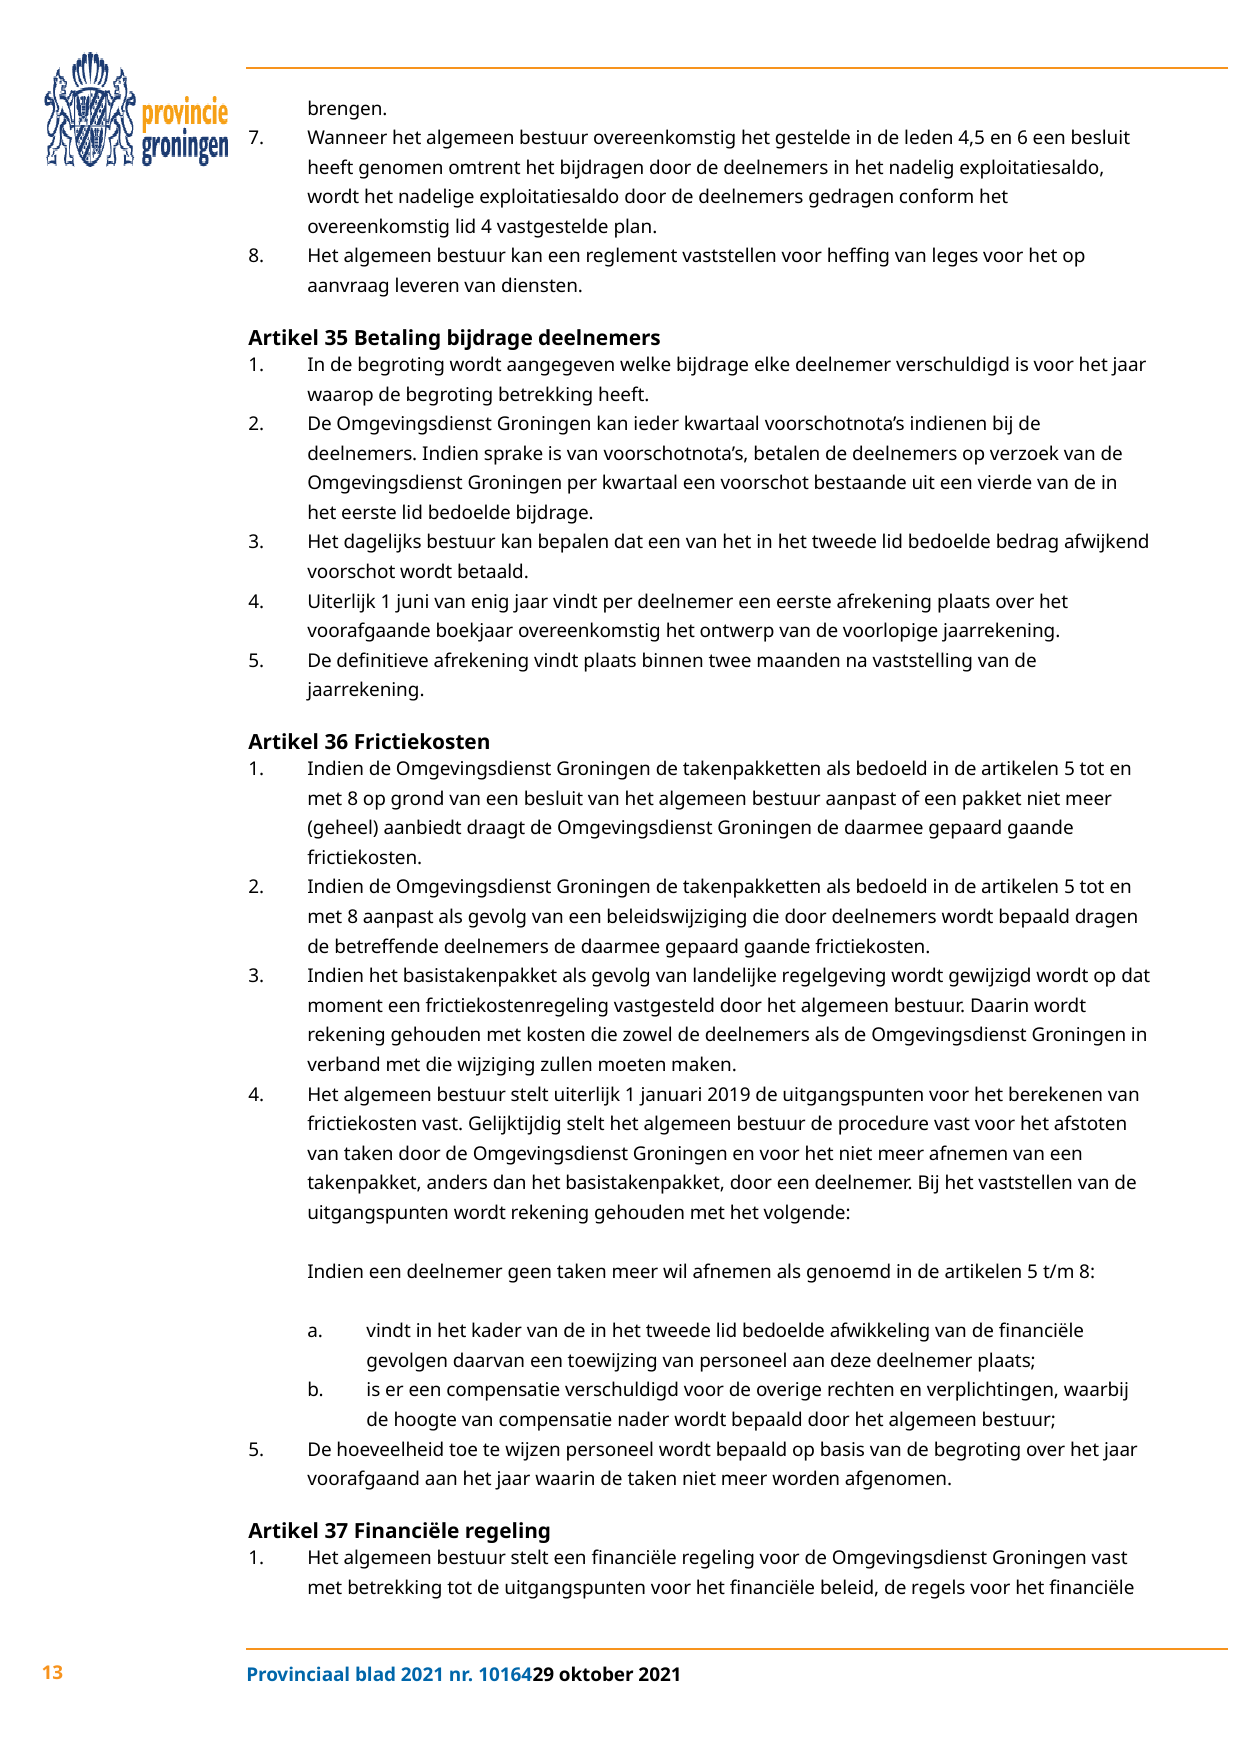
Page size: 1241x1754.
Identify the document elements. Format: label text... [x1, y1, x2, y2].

text Artikel 37 Financiële regeling [248, 1516, 1152, 1544]
list Indien het basistakenpakket als gevolg van landelijke regelgeving wordt gewijzigd wordt op dat moment een frictiekostenregeling vastgesteld door het algemeen bestuur. Daarin wordt rekening gehouden met kosten die zowel de deelnemers als de Omgevingsdienst Groningen in verband met die wijziging zullen moeten maken. [248, 962, 1152, 1077]
list De Omgevingsdienst Groningen kan ieder kwartaal voorschotnota’s indienen bij de deelnemers. Indien sprake is van voorschotnota’s, betalen de deelnemers op verzoek van de Omgevingsdienst Groningen per kwartaal een voorschot bestaande uit een vierde van de in het eerste lid bedoelde bijdrage. [248, 410, 1152, 525]
list vindt in het kader van de in het tweede lid bedoelde afwikkeling van de financiële gevolgen daarvan een toewijzing van personeel aan deze deelnemer plaats; [307, 1317, 1152, 1373]
list Het dagelijks bestuur kan bepalen dat een van het in het tweede lid bedoelde bedrag afwijkend voorschot wordt betaald. [248, 529, 1152, 584]
list Het algemeen bestuur stelt een financiële regeling voor de Omgevingsdienst Groningen vast met betrekking tot de uitgangspunten voor het financiële beleid, de regels voor het financiële [248, 1544, 1152, 1599]
text Artikel 35 Betaling bijdrage deelnemers [248, 323, 1152, 351]
list De hoeveelheid toe te wijzen personeel wordt bepaald op basis van de begroting over het jaar voorafgaand aan het jaar waarin de taken niet meer worden afgenomen. [248, 1436, 1152, 1491]
list Het algemeen bestuur kan een reglement vaststellen voor heffing van leges voor het op aanvraag leveren van diensten. [248, 243, 1152, 298]
list brengen. [248, 95, 1152, 121]
list Uiterlijk 1 juni van enig jaar vindt per deelnemer een eerste afrekening plaats over het voorafgaande boekjaar overeenkomstig het ontwerp van de voorlopige jaarrekening. [248, 588, 1152, 643]
list Het algemeen bestuur stelt uiterlijk 1 januari 2019 de uitgangspunten voor het berekenen van frictiekosten vast. Gelijktijdig stelt het algemeen bestuur de procedure vast voor het afstoten van taken door de Omgevingsdienst Groningen en voor het niet meer afnemen van een takenpakket, anders dan het basistakenpakket, door een deelnemer. Bij het vaststellen van de uitgangspunten wordt rekening gehouden met het volgende: [248, 1081, 1152, 1225]
list Wanneer het algemeen bestuur overeenkomstig het gestelde in de leden 4,5 en 6 een besluit heeft genomen omtrent het bijdragen door de deelnemers in het nadelig exploitatiesaldo, wordt het nadelige exploitatiesaldo door de deelnemers gedragen conform het overeenkomstig lid 4 vastgestelde plan. [248, 124, 1152, 239]
list In de begroting wordt aangegeven welke bijdrage elke deelnemer verschuldigd is voor het jaar waarop de begroting betrekking heeft. [248, 351, 1152, 406]
text Artikel 36 Frictiekosten [248, 727, 1152, 755]
list Indien de Omgevingsdienst Groningen de takenpakketten als bedoeld in de artikelen 5 tot en met 8 aanpast als gevolg van een beleidswijziging die door deelnemers wordt bepaald dragen de betreffende deelnemers de daarmee gepaard gaande frictiekosten. [248, 874, 1152, 959]
list Indien de Omgevingsdienst Groningen de takenpakketten als bedoeld in de artikelen 5 tot en met 8 op grond van een besluit van het algemeen bestuur aanpast of een pakket niet meer (geheel) aanbiedt draagt de Omgevingsdienst Groningen de daarmee gepaard gaande frictiekosten. [248, 755, 1152, 870]
list is er een compensatie verschuldigd voor de overige rechten en verplichtingen, waarbij de hoogte van compensatie nader wordt bepaald door het algemeen bestuur; [307, 1377, 1152, 1432]
picture [41, 47, 231, 172]
list De definitieve afrekening vindt plaats binnen twee maanden na vaststelling van de jaarrekening. [248, 647, 1152, 702]
list Indien een deelnemer geen taken meer wil afnemen als genoemd in de artikelen 5 t/m 8: [248, 1258, 1152, 1284]
